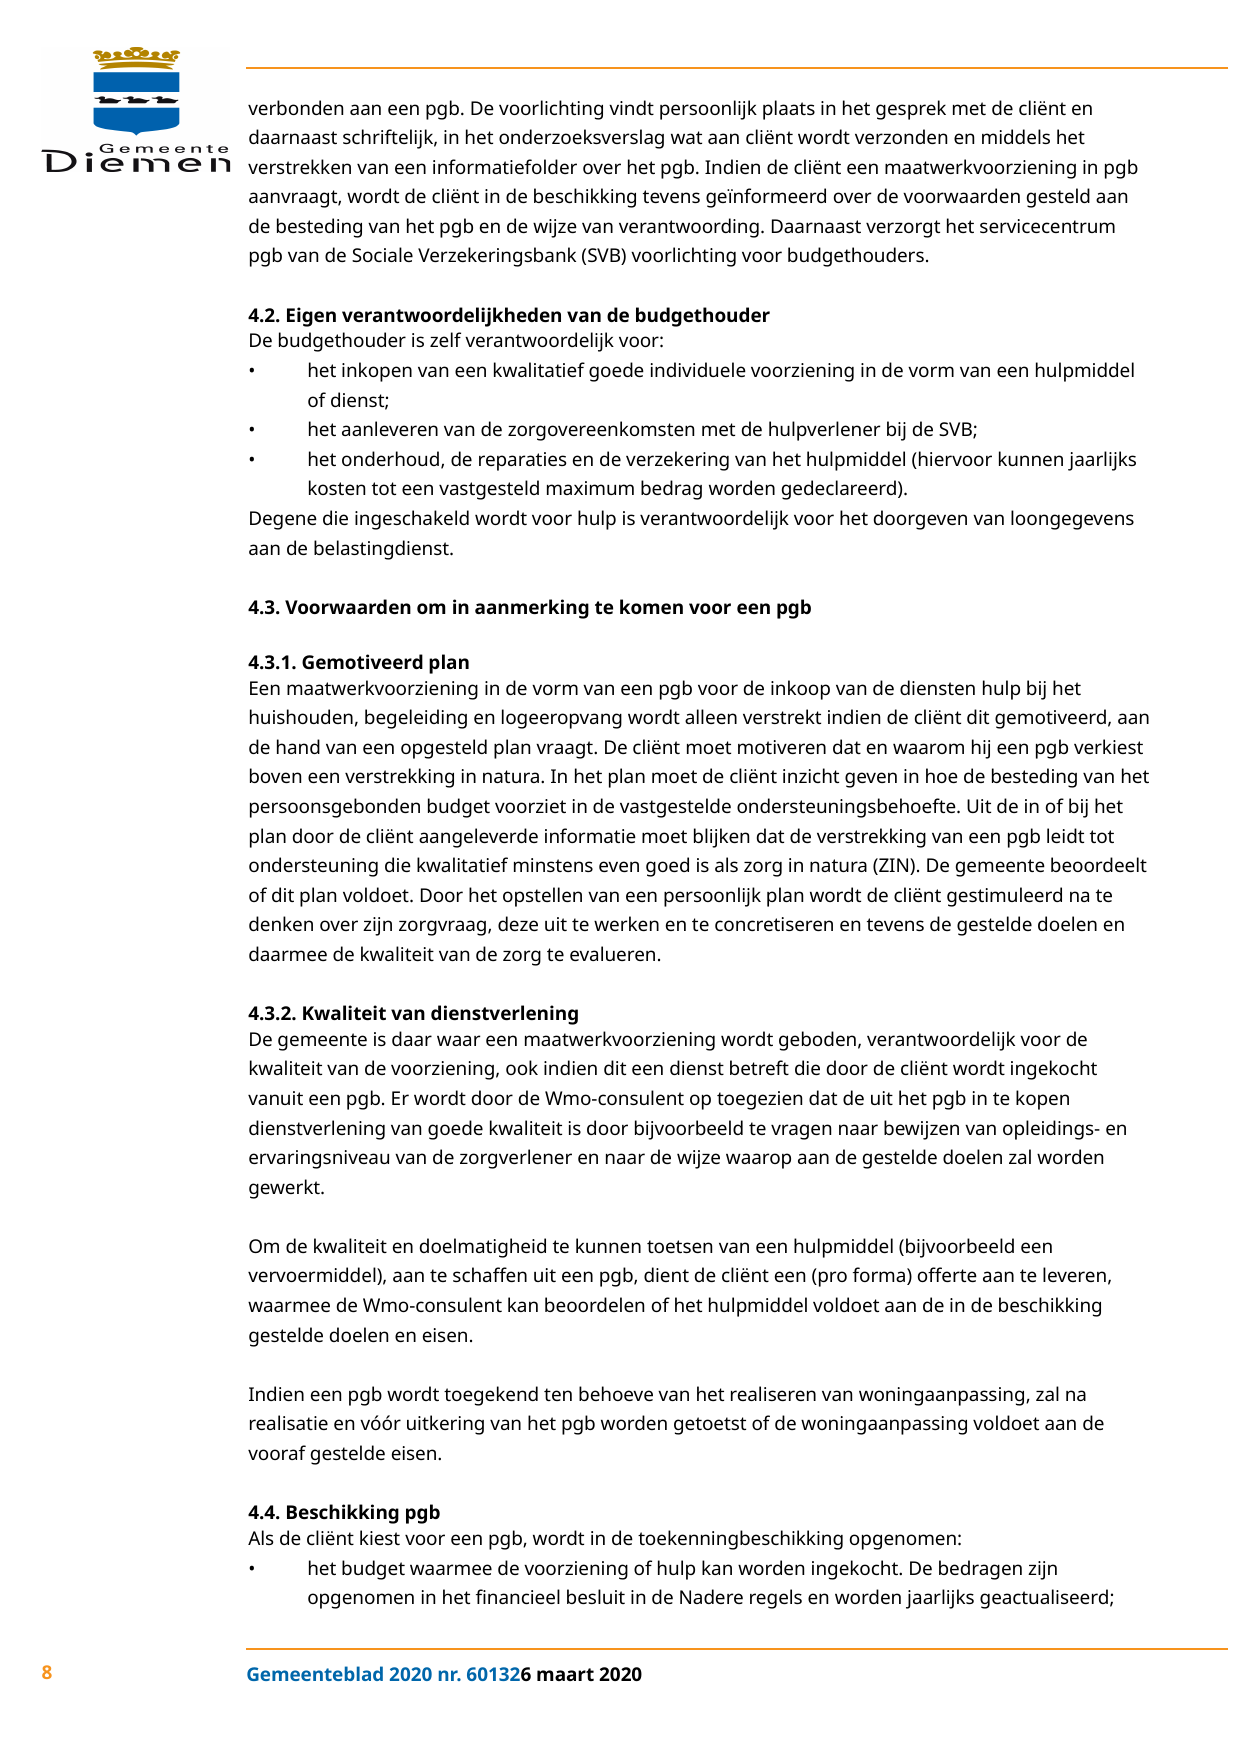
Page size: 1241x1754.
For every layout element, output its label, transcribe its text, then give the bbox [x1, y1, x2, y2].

text 4.3. Voorwaarden om in aanmerking te komen voor een pgb [248, 594, 1152, 619]
text verbonden aan een pgb. De voorlichting vindt persoonlijk plaats in het gesprek met de cliënt en daarnaast schriftelijk, in het onderzoeksverslag wat aan cliënt wordt verzonden en middels het verstrekken van een informatiefolder over het pgb. Indien de cliënt een maatwerkvoorziening in pgb aanvraagt, wordt de cliënt in de beschikking tevens geïnformeerd over de voorwaarden gesteld aan de besteding van het pgb en de wijze van verantwoording. Daarnaast verzorgt het servicecentrum pgb van de Sociale Verzekeringsbank (SVB) voorlichting voor budgethouders. [248, 95, 1152, 268]
list het aanleveren van de zorgovereenkomsten met de hulpverlener bij de SVB; [248, 416, 1152, 442]
text 4.3.2. Kwaliteit van dienstverlening [248, 1000, 1152, 1026]
list het inkopen van een kwalitatief goede individuele voorziening in de vorm van een hulpmiddel of dienst; [248, 357, 1152, 412]
text De budgethouder is zelf verantwoordelijk voor: [248, 328, 1152, 353]
text Indien een pgb wordt toegekend ten behoeve van het realiseren van woningaanpassing, zal na realisatie en vóór uitkering van het pgb worden getoetst of de woningaanpassing voldoet aan de vooraf gestelde eisen. [248, 1381, 1152, 1466]
picture [41, 47, 231, 172]
list het onderhoud, de reparaties en de verzekering van het hulpmiddel (hiervoor kunnen jaarlijks kosten tot een vastgesteld maximum bedrag worden gedeclareerd). [248, 446, 1152, 501]
list het budget waarmee de voorziening of hulp kan worden ingekocht. De bedragen zijn opgenomen in het financieel besluit in de Nadere regels en worden jaarlijks geactualiseerd; [248, 1555, 1152, 1610]
text 4.2. Eigen verantwoordelijkheden van de budgethouder [248, 302, 1152, 328]
text De gemeente is daar waar een maatwerkvoorziening wordt geboden, verantwoordelijk voor de kwaliteit van de voorziening, ook indien dit een dienst betreft die door de cliënt wordt ingekocht vanuit een pgb. Er wordt door de Wmo-consulent op toegezien dat de uit het pgb in te kopen dienstverlening van goede kwaliteit is door bijvoorbeeld te vragen naar bewijzen van opleidings- en ervaringsniveau van de zorgverlener en naar de wijze waarop aan de gestelde doelen zal worden gewerkt. [248, 1026, 1152, 1200]
text 4.3.1. Gemotiveerd plan [248, 649, 1152, 675]
text Om de kwaliteit en doelmatigheid te kunnen toetsen van een hulpmiddel (bijvoorbeeld een vervoermiddel), aan te schaffen uit een pgb, dient de cliënt een (pro forma) offerte aan te leveren, waarmee de Wmo-consulent kan beoordelen of het hulpmiddel voldoet aan de in de beschikking gestelde doelen en eisen. [248, 1233, 1152, 1348]
text Als de cliënt kiest voor een pgb, wordt in de toekenningbeschikking opgenomen: [248, 1525, 1152, 1551]
text Een maatwerkvoorziening in de vorm van een pgb voor de inkoop van de diensten hulp bij het huishouden, begeleiding en logeeropvang wordt alleen verstrekt indien de cliënt dit gemotiveerd, aan de hand van een opgesteld plan vraagt. De cliënt moet motiveren dat en waarom hij een pgb verkiest boven een verstrekking in natura. In het plan moet de cliënt inzicht geven in hoe de besteding van het persoonsgebonden budget voorziet in de vastgestelde ondersteuningsbehoefte. Uit de in of bij het plan door de cliënt aangeleverde informatie moet blijken dat de verstrekking van een pgb leidt tot ondersteuning die kwalitatief minstens even goed is als zorg in natura (ZIN). De gemeente beoordeelt of dit plan voldoet. Door het opstellen van een persoonlijk plan wordt de cliënt gestimuleerd na te denken over zijn zorgvraag, deze uit te werken en te concretiseren en tevens de gestelde doelen en daarmee de kwaliteit van de zorg te evalueren. [248, 675, 1152, 967]
text Degene die ingeschakeld wordt voor hulp is verantwoordelijk voor het doorgeven van loongegevens aan de belastingdienst. [248, 505, 1152, 560]
text 4.4. Beschikking pgb [248, 1499, 1152, 1525]
